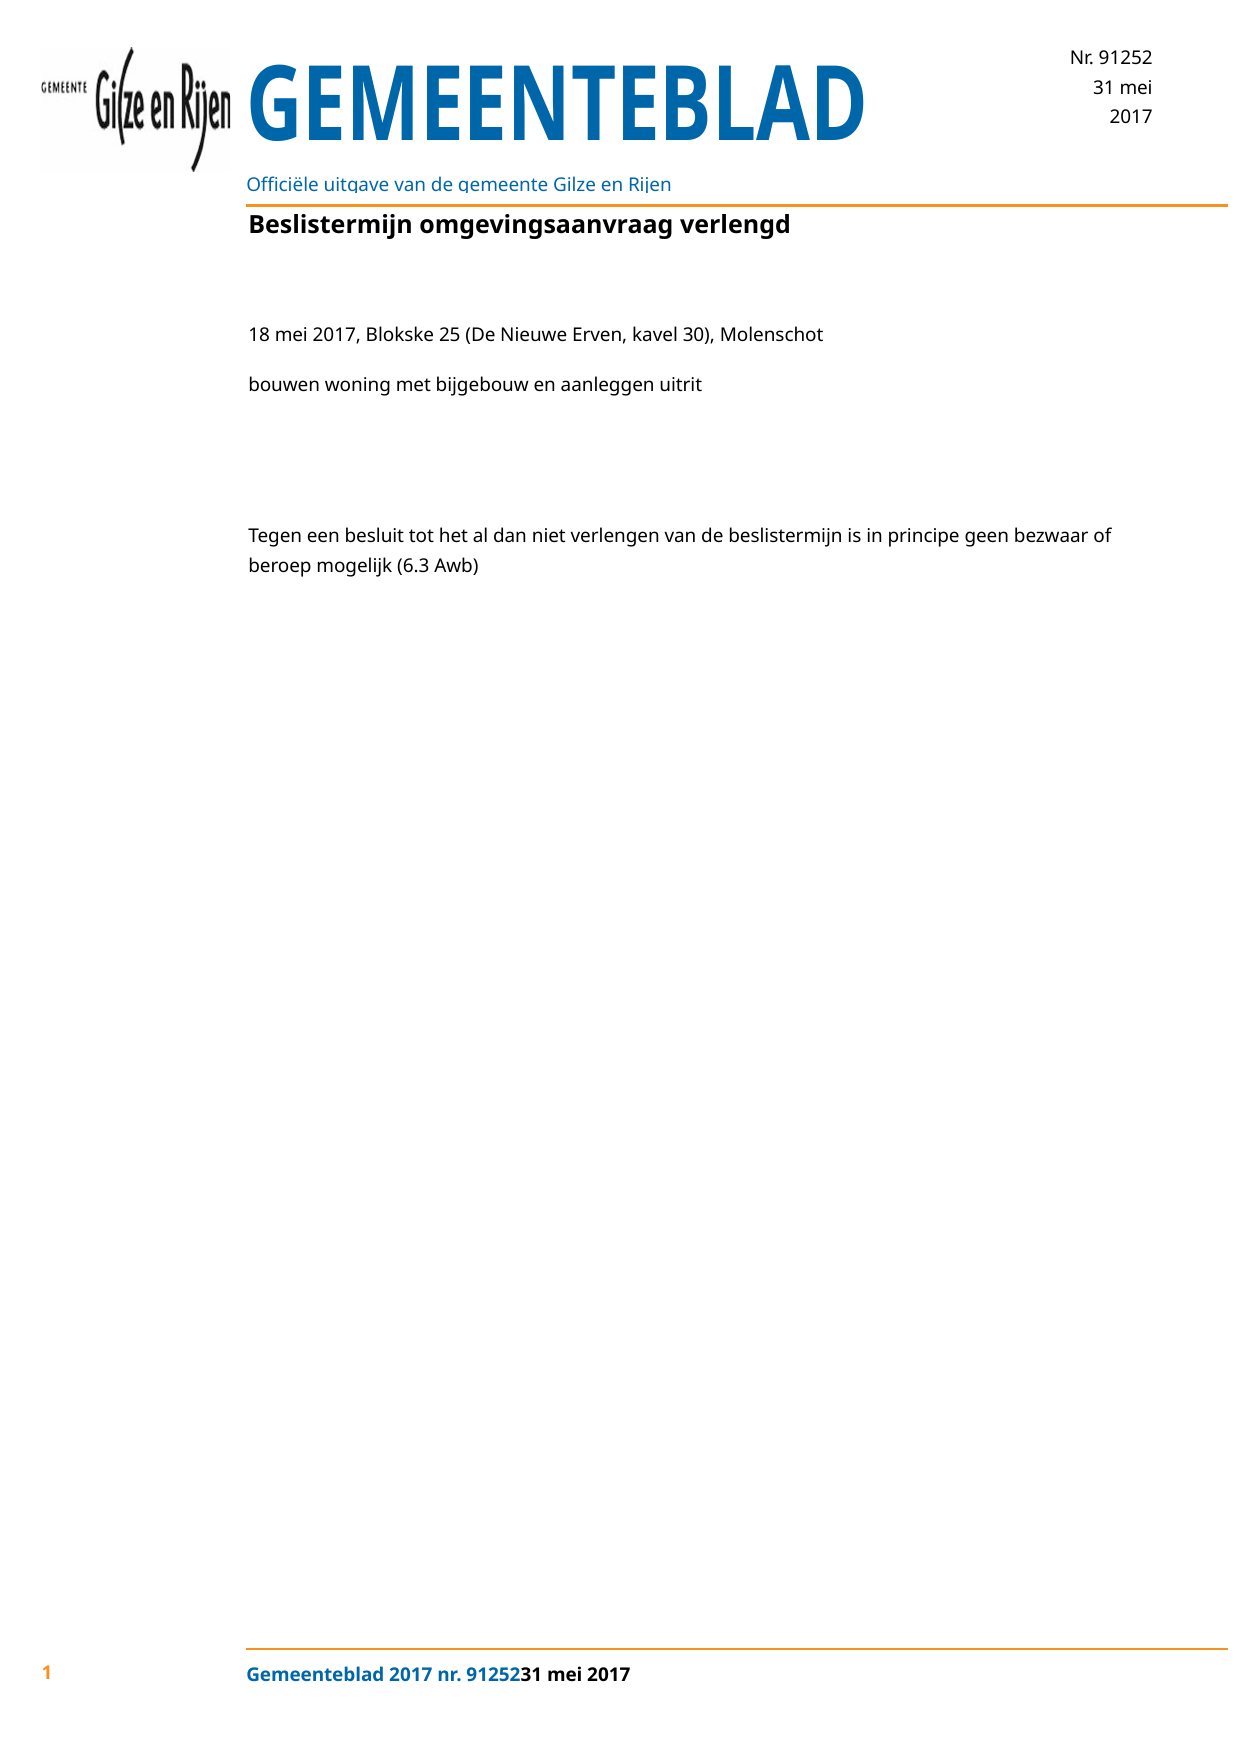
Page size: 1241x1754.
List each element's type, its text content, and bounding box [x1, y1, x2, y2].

text Beslistermijn omgevingsaanvraag verlengd [248, 207, 1152, 241]
text bouwen woning met bijgebouw en aanleggen uitrit [248, 371, 1152, 397]
picture [41, 47, 231, 172]
text 18 mei 2017, Blokske 25 (De Nieuwe Erven, kavel 30), Molenschot [248, 321, 1152, 346]
text Tegen een besluit tot het al dan niet verlengen van de beslistermijn is in principe geen bezwaar of beroep mogelijk (6.3 Awb) [248, 522, 1152, 578]
